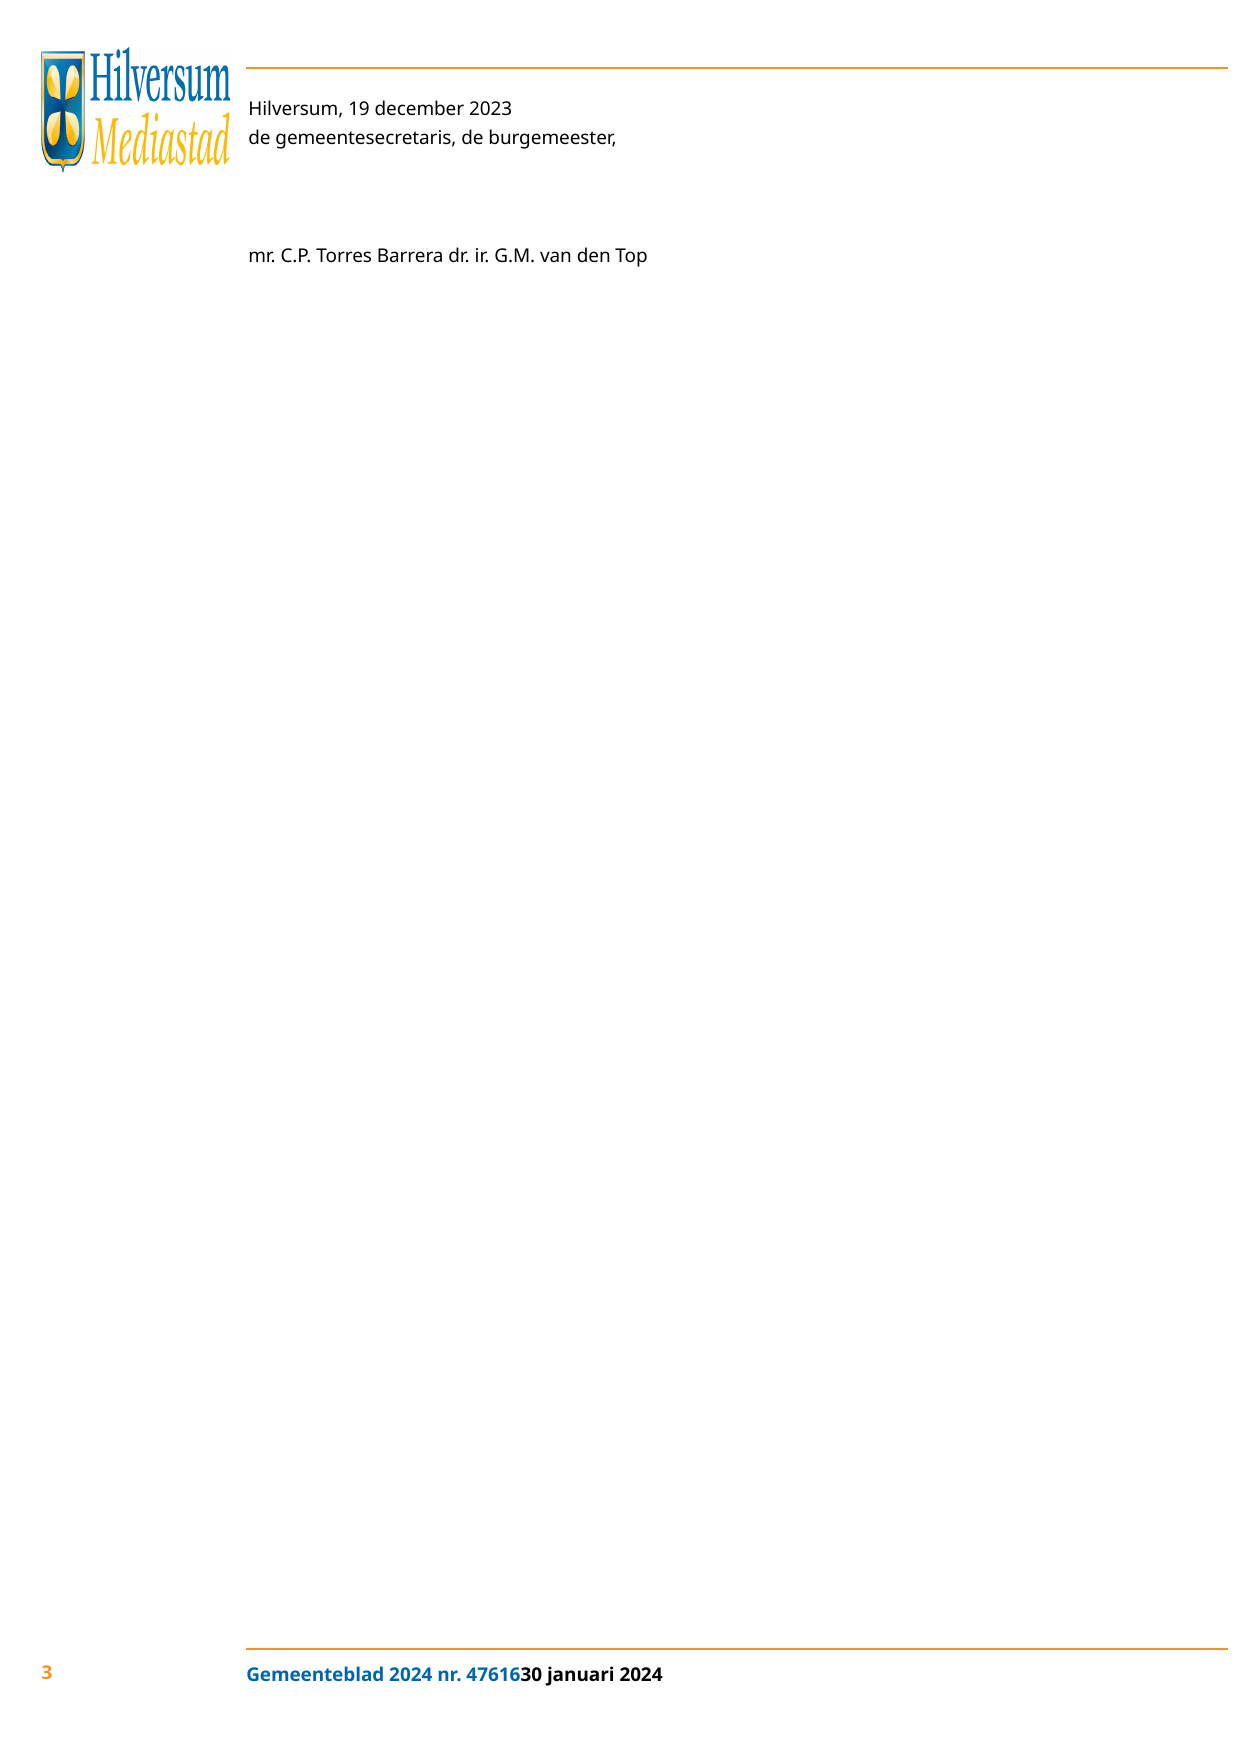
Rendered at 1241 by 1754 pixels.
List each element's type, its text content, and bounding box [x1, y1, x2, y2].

text de gemeentesecretaris, de burgemeester, [248, 124, 1152, 150]
text Hilversum, 19 december 2023 [248, 95, 1152, 121]
text mr. C.P. Torres Barrera dr. ir. G.M. van den Top [248, 243, 1152, 268]
picture [41, 47, 231, 172]
